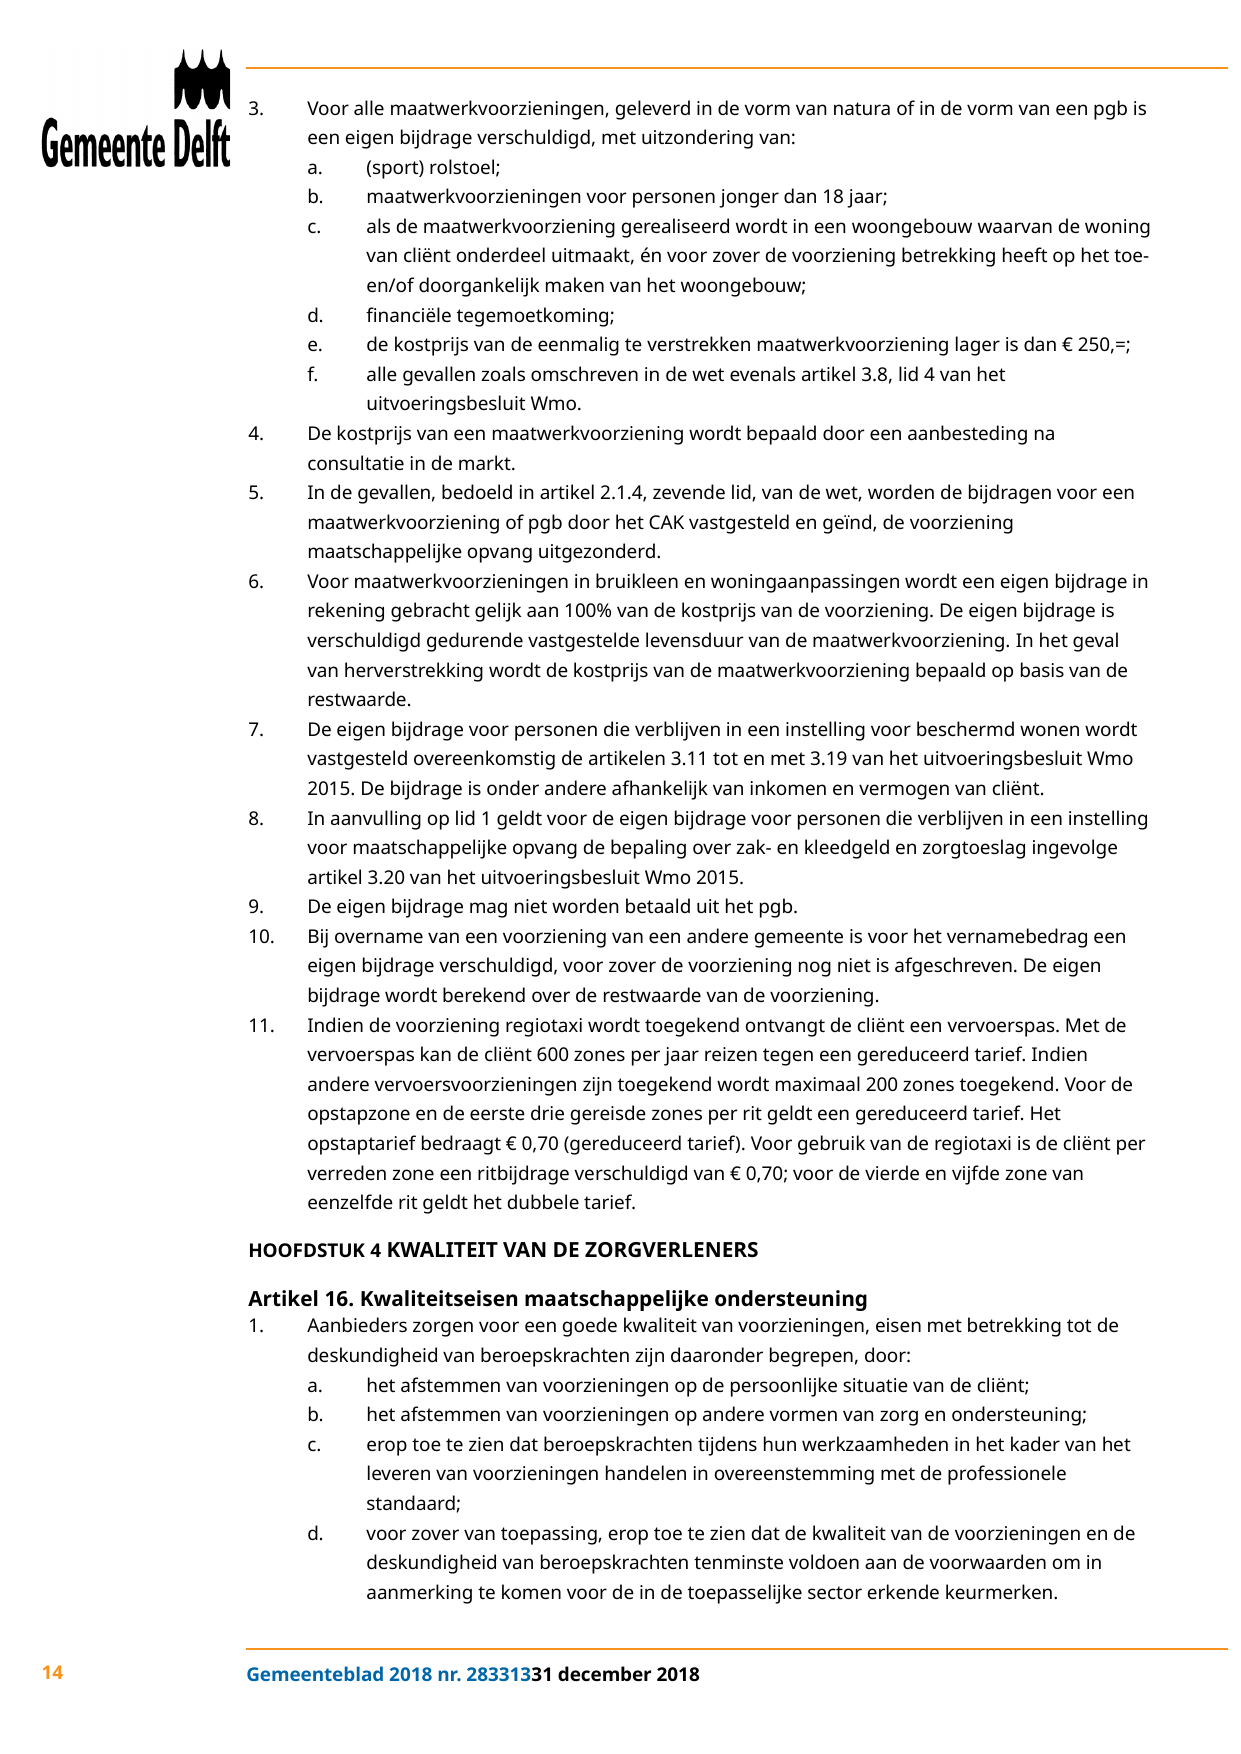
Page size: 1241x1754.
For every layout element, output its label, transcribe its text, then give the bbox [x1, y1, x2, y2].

list alle gevallen zoals omschreven in de wet evenals artikel 3.8, lid 4 van het uitvoeringsbesluit Wmo. [307, 361, 1152, 416]
list Voor alle maatwerkvoorzieningen, geleverd in de vorm van natura of in de vorm van een pgb is een eigen bijdrage verschuldigd, met uitzondering van: [248, 95, 1152, 150]
list Voor maatwerkvoorzieningen in bruikleen en woningaanpassingen wordt een eigen bijdrage in rekening gebracht gelijk aan 100% van de kostprijs van de voorziening. De eigen bijdrage is verschuldigd gedurende vastgestelde levensduur van de maatwerkvoorziening. In het geval van herverstrekking wordt de kostprijs van de maatwerkvoorziening bepaald op basis van de restwaarde. [248, 568, 1152, 712]
list het afstemmen van voorzieningen op andere vormen van zorg en ondersteuning; [307, 1401, 1152, 1427]
list Aanbieders zorgen voor een goede kwaliteit van voorzieningen, eisen met betrekking tot de deskundigheid van beroepskrachten zijn daaronder begrepen, door: [248, 1313, 1152, 1368]
list erop toe te zien dat beroepskrachten tijdens hun werkzaamheden in het kader van het leveren van voorzieningen handelen in overeenstemming met de professionele standaard; [307, 1431, 1152, 1516]
list de kostprijs van de eenmalig te verstrekken maatwerkvoorziening lager is dan € 250,=; [307, 331, 1152, 357]
list Indien de voorziening regiotaxi wordt toegekend ontvangt de cliënt een vervoerspas. Met de vervoerspas kan de cliënt 600 zones per jaar reizen tegen een gereduceerd tarief. Indien andere vervoersvoorzieningen zijn toegekend wordt maximaal 200 zones toegekend. Voor de opstapzone en de eerste drie gereisde zones per rit geldt een gereduceerd tarief. Het opstaptarief bedraagt € 0,70 (gereduceerd tarief). Voor gebruik van de regiotaxi is de cliënt per verreden zone een ritbijdrage verschuldigd van € 0,70; voor de vierde en vijfde zone van eenzelfde rit geldt het dubbele tarief. [248, 1012, 1152, 1215]
text Artikel 16. Kwaliteitseisen maatschappelijke ondersteuning [248, 1284, 1152, 1313]
list (sport) rolstoel; [307, 154, 1152, 180]
list als de maatwerkvoorziening gerealiseerd wordt in een woongebouw waarvan de woning van cliënt onderdeel uitmaakt, én voor zover de voorziening betrekking heeft op het toe- en/of doorgankelijk maken van het woongebouw; [307, 213, 1152, 298]
text HOOFDSTUK 4 KWALITEIT VAN DE ZORGVERLENERS [248, 1235, 1152, 1263]
list financiële tegemoetkoming; [307, 302, 1152, 328]
list voor zover van toepassing, erop toe te zien dat de kwaliteit van de voorzieningen en de deskundigheid van beroepskrachten tenminste voldoen aan de voorwaarden om in aanmerking te komen voor de in de toepasselijke sector erkende keurmerken. [307, 1520, 1152, 1605]
list De eigen bijdrage mag niet worden betaald uit het pgb. [248, 893, 1152, 919]
list maatwerkvoorzieningen voor personen jonger dan 18 jaar; [307, 183, 1152, 209]
list De kostprijs van een maatwerkvoorziening wordt bepaald door een aanbesteding na consultatie in de markt. [248, 420, 1152, 476]
list In de gevallen, bedoeld in artikel 2.1.4, zevende lid, van de wet, worden de bijdragen voor een maatwerkvoorziening of pgb door het CAK vastgesteld en geïnd, de voorziening maatschappelijke opvang uitgezonderd. [248, 479, 1152, 564]
list De eigen bijdrage voor personen die verblijven in een instelling voor beschermd wonen wordt vastgesteld overeenkomstig de artikelen 3.11 tot en met 3.19 van het uitvoeringsbesluit Wmo 2015. De bijdrage is onder andere afhankelijk van inkomen en vermogen van cliënt. [248, 716, 1152, 801]
list In aanvulling op lid 1 geldt voor de eigen bijdrage voor personen die verblijven in een instelling voor maatschappelijke opvang de bepaling over zak- en kleedgeld en zorgtoeslag ingevolge artikel 3.20 van het uitvoeringsbesluit Wmo 2015. [248, 805, 1152, 890]
list Bij overname van een voorziening van een andere gemeente is voor het vernamebedrag een eigen bijdrage verschuldigd, voor zover de voorziening nog niet is afgeschreven. De eigen bijdrage wordt berekend over de restwaarde van de voorziening. [248, 923, 1152, 1008]
list het afstemmen van voorzieningen op de persoonlijke situatie van de cliënt; [307, 1372, 1152, 1398]
picture [41, 47, 231, 172]
